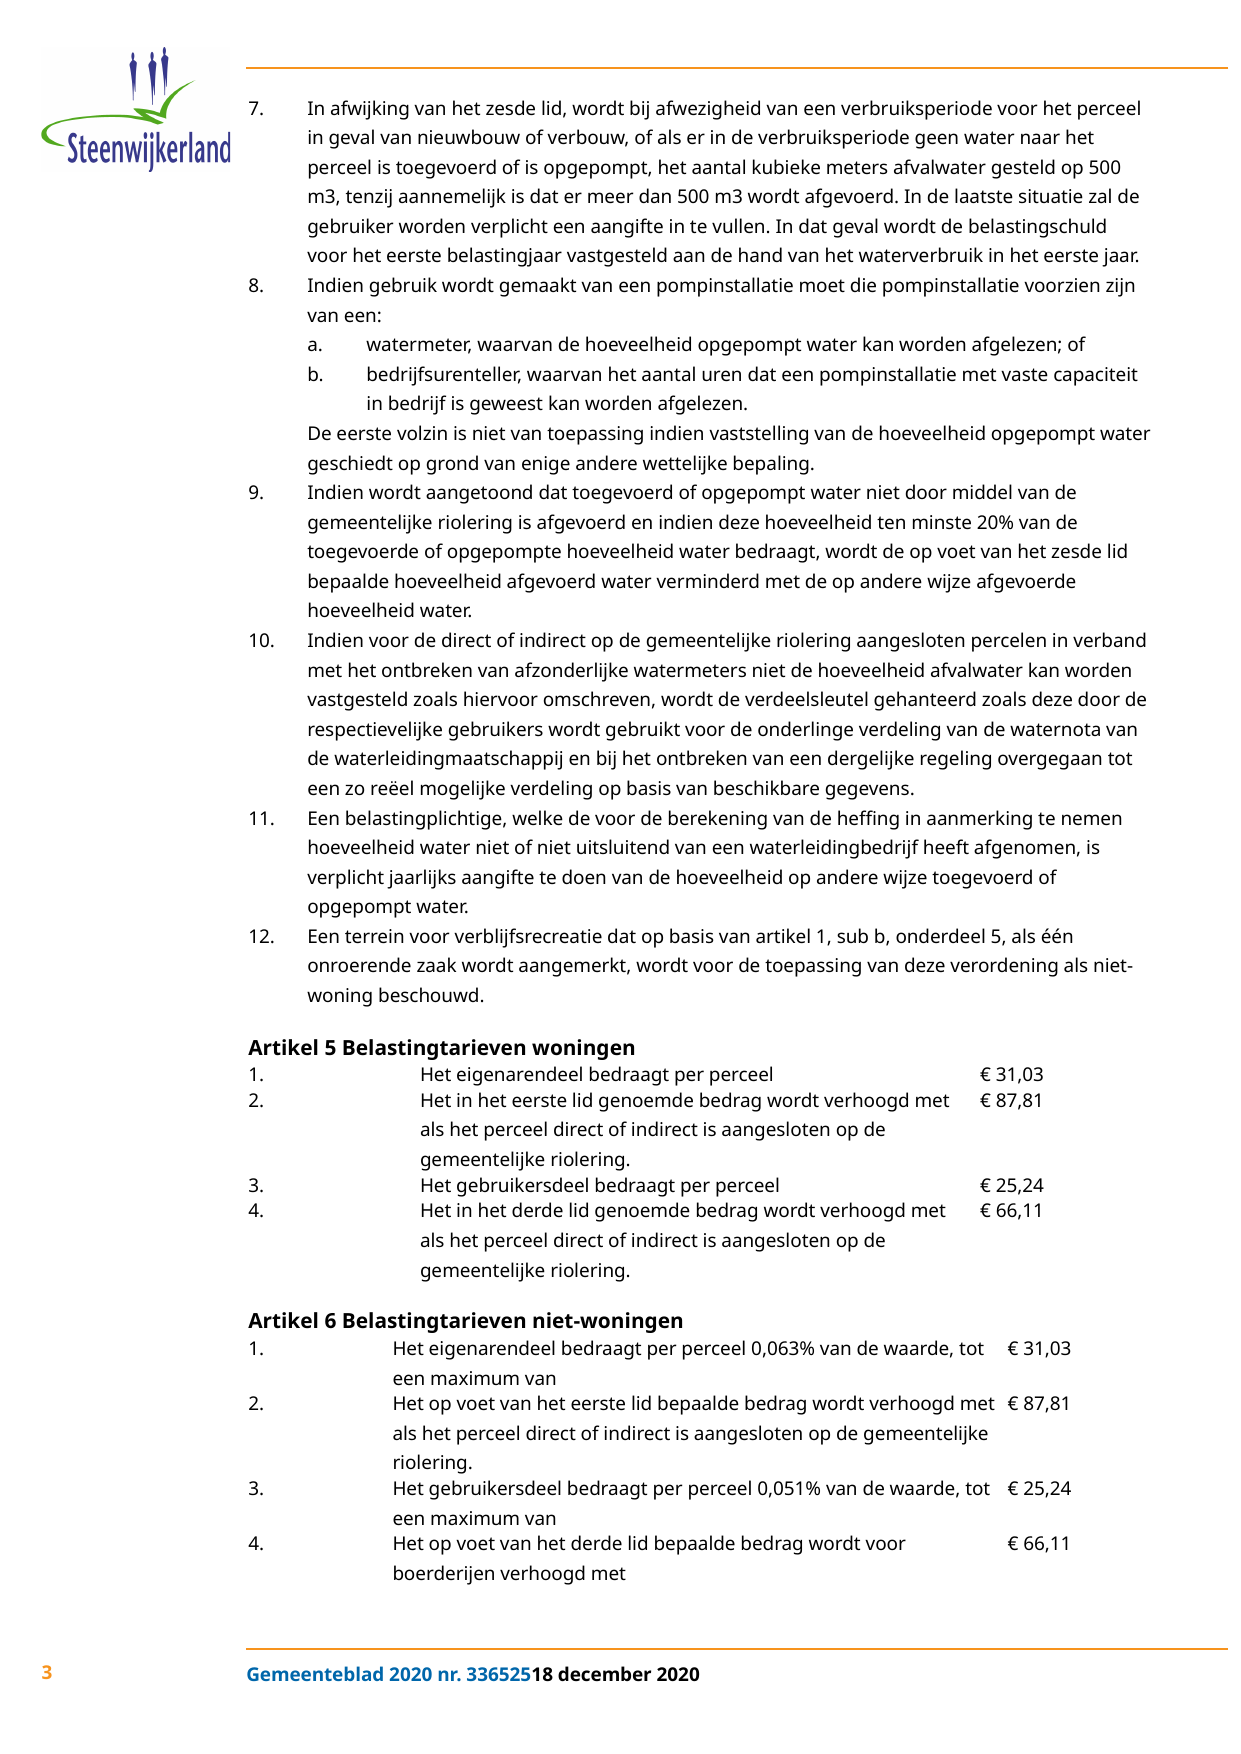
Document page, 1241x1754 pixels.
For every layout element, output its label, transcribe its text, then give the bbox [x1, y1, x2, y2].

table_header Het eigenarendeel bedraagt per perceel 0,063% van de waarde, tot een maximum van [392, 1335, 1007, 1390]
table_cell Het in het derde lid genoemde bedrag wordt verhoogd met als het perceel direct of indirect is aangesloten op de gemeentelijke riolering. [420, 1198, 980, 1282]
list In afwijking van het zesde lid, wordt bij afwezigheid van een verbruiksperiode voor het perceel in geval van nieuwbouw of verbouw, of als er in de verbruiksperiode geen water naar het perceel is toegevoerd of is opgepompt, het aantal kubieke meters afvalwater gesteld op 500 m3, tenzij aannemelijk is dat er meer dan 500 m3 wordt afgevoerd. In de laatste situatie zal de gebruiker worden verplicht een aangifte in te vullen. In dat geval wordt de belastingschuld voor het eerste belastingjaar vastgesteld aan de hand van het waterverbruik in het eerste jaar. [248, 95, 1152, 268]
list De eerste volzin is niet van toepassing indien vaststelling van de hoeveelheid opgepompt water geschiedt op grond van enige andere wettelijke bepaling. [248, 420, 1152, 476]
picture [41, 47, 231, 172]
table_cell Het op voet van het derde lid bepaalde bedrag wordt voor boerderijen verhoogd met [392, 1531, 1007, 1586]
table_header € 31,03 [1007, 1335, 1152, 1390]
list Indien wordt aangetoond dat toegevoerd of opgepompt water niet door middel van de gemeentelijke riolering is afgevoerd en indien deze hoeveelheid ten minste 20% van de toegevoerde of opgepompte hoeveelheid water bedraagt, wordt de op voet van het zesde lid bepaalde hoeveelheid afgevoerd water verminderd met de op andere wijze afgevoerde hoeveelheid water. [248, 479, 1152, 623]
list Indien voor de direct of indirect op de gemeentelijke riolering aangesloten percelen in verband met het ontbreken van afzonderlijke watermeters niet de hoeveelheid afvalwater kan worden vastgesteld zoals hiervoor omschreven, wordt de verdeelsleutel gehanteerd zoals deze door de respectievelijke gebruikers wordt gebruikt voor de onderlinge verdeling van de waternota van de waterleidingmaatschappij en bij het ontbreken van een dergelijke regeling overgegaan tot een zo reëel mogelijke verdeling op basis van beschikbare gegevens. [248, 627, 1152, 801]
table_cell Het gebruikersdeel bedraagt per perceel 0,051% van de waarde, tot een maximum van [392, 1475, 1007, 1531]
table_cell 2. [248, 1390, 392, 1475]
table_cell Het op voet van het eerste lid bepaalde bedrag wordt verhoogd met als het perceel direct of indirect is aangesloten op de gemeentelijke riolering. [392, 1390, 1007, 1475]
table_cell € 87,81 [1007, 1390, 1152, 1475]
table_cell 2. [248, 1087, 420, 1172]
table_cell Het in het eerste lid genoemde bedrag wordt verhoogd met als het perceel direct of indirect is aangesloten op de gemeentelijke riolering. [420, 1087, 980, 1172]
table_cell € 25,24 [1007, 1475, 1152, 1531]
list Indien gebruik wordt gemaakt van een pompinstallatie moet die pompinstallatie voorzien zijn van een: [248, 272, 1152, 328]
table_header € 31,03 [980, 1061, 1152, 1087]
list watermeter, waarvan de hoeveelheid opgepompt water kan worden afgelezen; of [307, 331, 1152, 357]
table_header 1. [248, 1335, 392, 1390]
text Artikel 6 Belastingtarieven niet-woningen [248, 1307, 1152, 1335]
table_cell € 25,24 [980, 1172, 1152, 1198]
text Artikel 5 Belastingtarieven woningen [248, 1033, 1152, 1061]
table_header 1. [248, 1061, 420, 1087]
list Een terrein voor verblijfsrecreatie dat op basis van artikel 1, sub b, onderdeel 5, als één onroerende zaak wordt aangemerkt, wordt voor de toepassing van deze verordening als niet-woning beschouwd. [248, 923, 1152, 1008]
list Een belastingplichtige, welke de voor de berekening van de heffing in aanmerking te nemen hoeveelheid water niet of niet uitsluitend van een waterleidingbedrijf heeft afgenomen, is verplicht jaarlijks aangifte te doen van de hoeveelheid op andere wijze toegevoerd of opgepompt water. [248, 805, 1152, 919]
table_cell € 66,11 [980, 1198, 1152, 1282]
table_header Het eigenarendeel bedraagt per perceel [420, 1061, 980, 1087]
table_cell 3. [248, 1475, 392, 1531]
table_cell € 66,11 [1007, 1531, 1152, 1586]
table_cell Het gebruikersdeel bedraagt per perceel [420, 1172, 980, 1198]
table_cell 4. [248, 1198, 420, 1282]
list bedrijfsurenteller, waarvan het aantal uren dat een pompinstallatie met vaste capaciteit in bedrijf is geweest kan worden afgelezen. [307, 361, 1152, 416]
table_cell 3. [248, 1172, 420, 1198]
table_cell 4. [248, 1531, 392, 1586]
table_cell € 87,81 [980, 1087, 1152, 1172]
